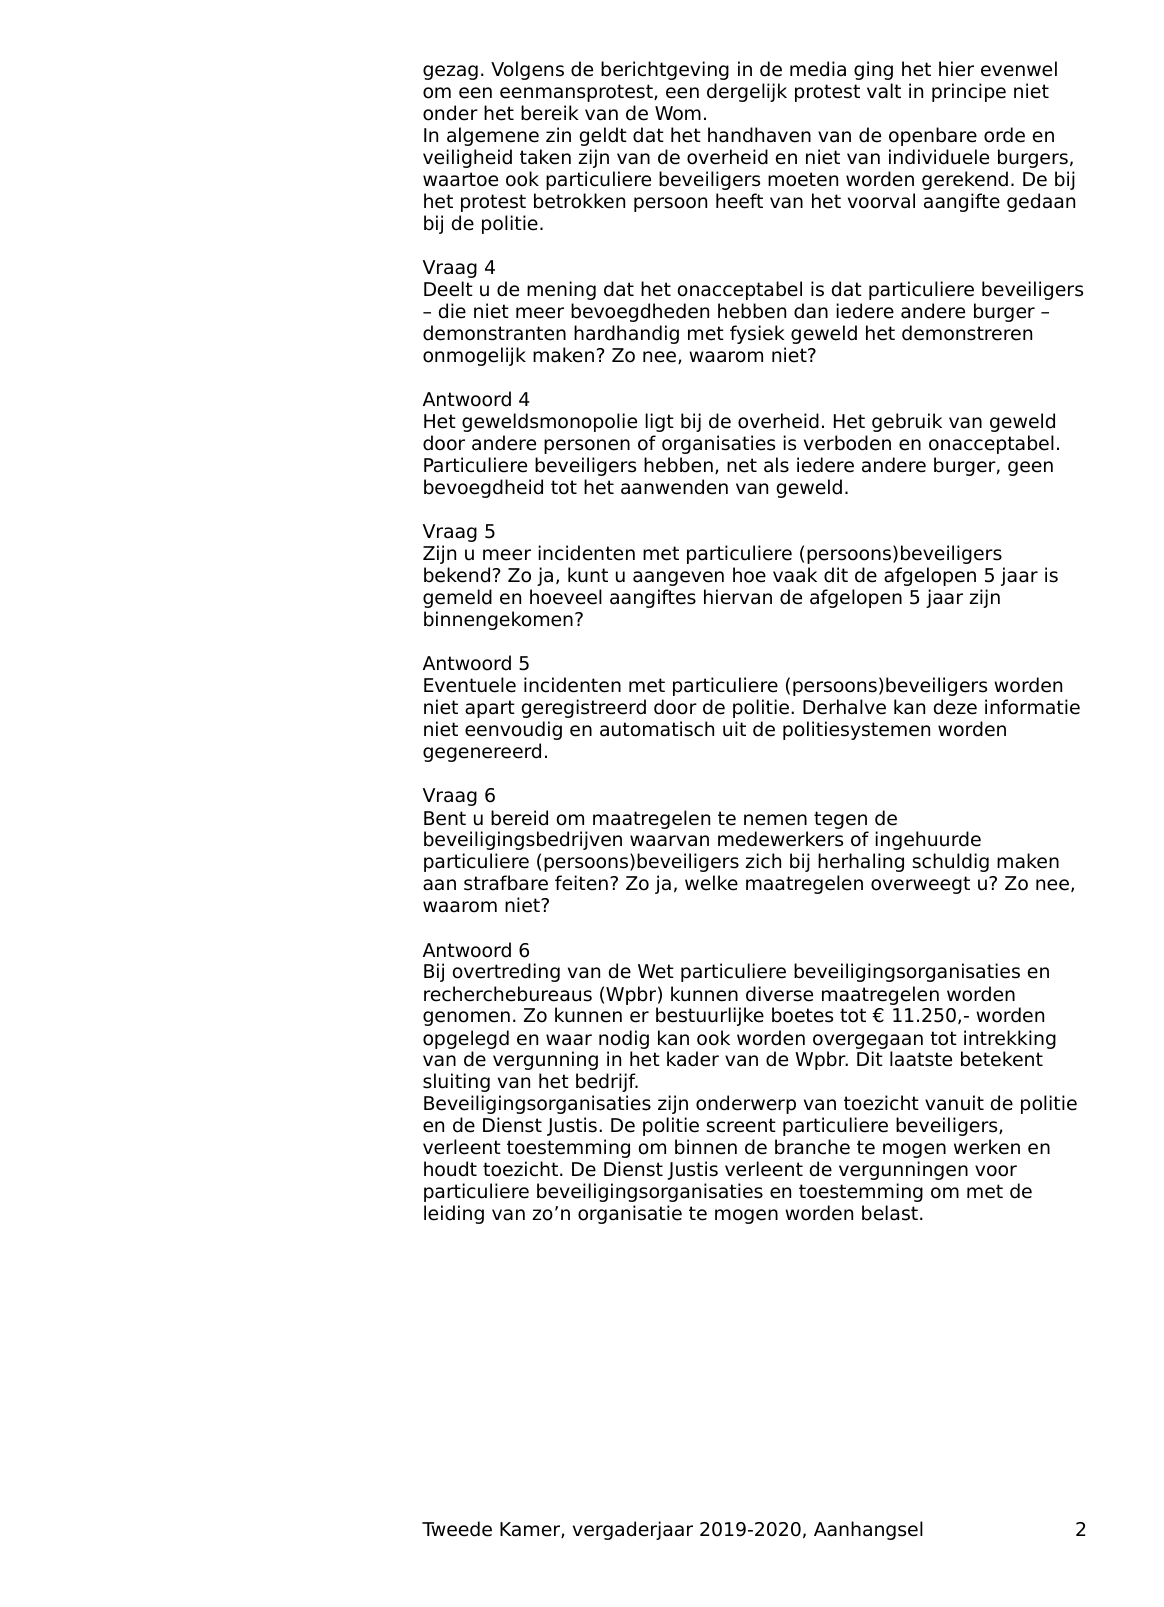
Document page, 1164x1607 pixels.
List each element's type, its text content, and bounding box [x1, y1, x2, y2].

text Zijn u meer incidenten met particuliere (persoons)beveiligers bekend? Zo ja, kunt u aangeven hoe vaak dit de afgelopen 5 jaar is gemeld en hoeveel aangiftes hiervan de afgelopen 5 jaar zijn binnengekomen? [422, 543, 1087, 631]
text Vraag 5 [422, 521, 1087, 543]
text Bij overtreding van de Wet particuliere beveiligingsorganisaties en recherchebureaus (Wpbr) kunnen diverse maatregelen worden genomen. Zo kunnen er bestuurlijke boetes tot € 11.250,- worden opgelegd en waar nodig kan ook worden overgegaan tot intrekking van de vergunning in het kader van de Wpbr. Dit laatste betekent sluiting van het bedrijf. [422, 961, 1087, 1093]
text In algemene zin geldt dat het handhaven van de openbare orde en veiligheid taken zijn van de overheid en niet van individuele burgers, waartoe ook particuliere beveiligers moeten worden gerekend. De bij het protest betrokken persoon heeft van het voorval aangifte gedaan bij de politie. [422, 125, 1087, 235]
text Antwoord 6 [422, 939, 1087, 961]
text Antwoord 5 [422, 653, 1087, 675]
text gezag. Volgens de berichtgeving in de media ging het hier evenwel om een eenmansprotest, een dergelijk protest valt in principe niet onder het bereik van de Wom. [422, 59, 1087, 125]
text Deelt u de mening dat het onacceptabel is dat particuliere beveiligers – die niet meer bevoegdheden hebben dan iedere andere burger – demonstranten hardhandig met fysiek geweld het demonstreren onmogelijk maken? Zo nee, waarom niet? [422, 279, 1087, 367]
text Antwoord 4 [422, 389, 1087, 411]
text Beveiligingsorganisaties zijn onderwerp van toezicht vanuit de politie en de Dienst Justis. De politie screent particuliere beveiligers, verleent toestemming om binnen de branche te mogen werken en houdt toezicht. De Dienst Justis verleent de vergunningen voor particuliere beveiligingsorganisaties en toestemming om met de leiding van zo’n organisatie te mogen worden belast. [422, 1093, 1087, 1225]
text Het geweldsmonopolie ligt bij de overheid. Het gebruik van geweld door andere personen of organisaties is verboden en onacceptabel. Particuliere beveiligers hebben, net als iedere andere burger, geen bevoegdheid tot het aanwenden van geweld. [422, 411, 1087, 499]
text Bent u bereid om maatregelen te nemen tegen de beveiligingsbedrijven waarvan medewerkers of ingehuurde particuliere (persoons)beveiligers zich bij herhaling schuldig maken aan strafbare feiten? Zo ja, welke maatregelen overweegt u? Zo nee, waarom niet? [422, 807, 1087, 917]
text Vraag 4 [422, 257, 1087, 279]
text Vraag 6 [422, 785, 1087, 807]
text Eventuele incidenten met particuliere (persoons)beveiligers worden niet apart geregistreerd door de politie. Derhalve kan deze informatie niet eenvoudig en automatisch uit de politiesystemen worden gegenereerd. [422, 675, 1087, 763]
